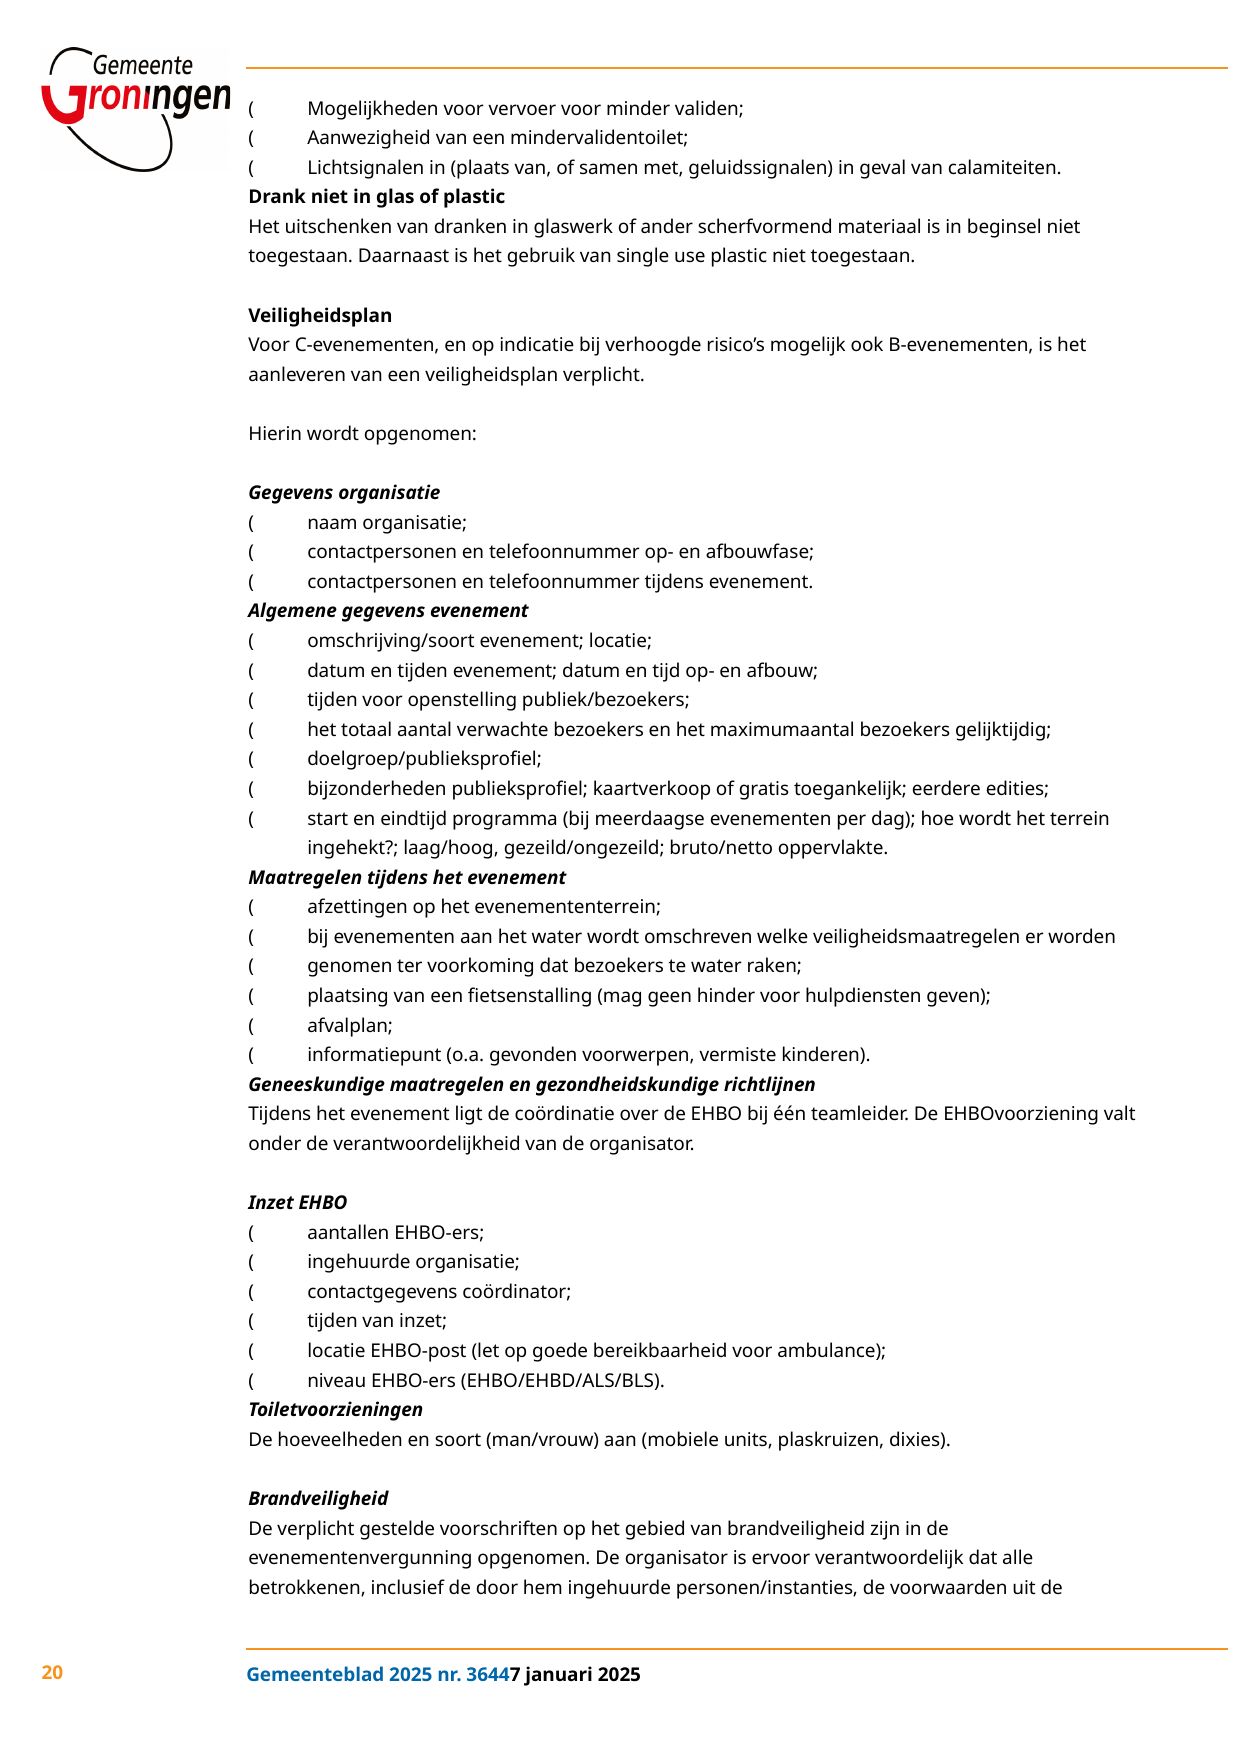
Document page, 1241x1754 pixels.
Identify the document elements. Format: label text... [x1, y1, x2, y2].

picture [41, 47, 231, 172]
text Voor C-evenementen, en op indicatie bij verhoogde risico’s mogelijk ook B-evenementen, is het aanleveren van een veiligheidsplan verplicht. [248, 331, 1152, 387]
list bijzonderheden publieksprofiel; kaartverkoop of gratis toegankelijk; eerdere edities; [248, 775, 1152, 801]
list start en eindtijd programma (bij meerdaagse evenementen per dag); hoe wordt het terrein ingehekt?; laag/hoog, gezeild/ongezeild; bruto/netto oppervlakte. [248, 805, 1152, 860]
text Algemene gegevens evenement [248, 598, 1152, 623]
text Geneeskundige maatregelen en gezondheidskundige richtlijnen [248, 1071, 1152, 1097]
text Gegevens organisatie [248, 479, 1152, 505]
list contactgegevens coördinator; [248, 1278, 1152, 1304]
list afzettingen op het evenemententerrein; [248, 893, 1152, 919]
list doelgroep/publieksprofiel; [248, 746, 1152, 771]
text Veiligheidsplan [248, 302, 1152, 328]
list Mogelijkheden voor vervoer voor minder validen; [248, 95, 1152, 121]
text Inzet EHBO [248, 1189, 1152, 1215]
list tijden voor openstelling publiek/bezoekers; [248, 686, 1152, 712]
list bij evenementen aan het water wordt omschreven welke veiligheidsmaatregelen er worden [248, 923, 1152, 949]
text Het uitschenken van dranken in glaswerk of ander scherfvormend materiaal is in beginsel niet toegestaan. Daarnaast is het gebruik van single use plastic niet toegestaan. [248, 213, 1152, 268]
list afvalplan; [248, 1012, 1152, 1038]
list Lichtsignalen in (plaats van, of samen met, geluidssignalen) in geval van calamiteiten. [248, 154, 1152, 180]
list tijden van inzet; [248, 1308, 1152, 1333]
list contactpersonen en telefoonnummer tijdens evenement. [248, 568, 1152, 594]
list naam organisatie; [248, 509, 1152, 535]
list informatiepunt (o.a. gevonden voorwerpen, vermiste kinderen). [248, 1041, 1152, 1067]
list datum en tijden evenement; datum en tijd op- en afbouw; [248, 657, 1152, 683]
text Maatregelen tijdens het evenement [248, 864, 1152, 890]
text Tijdens het evenement ligt de coördinatie over de EHBO bij één teamleider. De EHBOvoorziening valt onder de verantwoordelijkheid van de organisator. [248, 1101, 1152, 1156]
list niveau EHBO-ers (EHBO/EHBD/ALS/BLS). [248, 1367, 1152, 1393]
text Drank niet in glas of plastic [248, 183, 1152, 209]
list locatie EHBO-post (let op goede bereikbaarheid voor ambulance); [248, 1337, 1152, 1363]
list genomen ter voorkoming dat bezoekers te water raken; [248, 953, 1152, 978]
list aantallen EHBO-ers; [248, 1219, 1152, 1245]
text Toiletvoorzieningen [248, 1396, 1152, 1422]
list contactpersonen en telefoonnummer op- en afbouwfase; [248, 538, 1152, 564]
text Hierin wordt opgenomen: [248, 420, 1152, 446]
list ingehuurde organisatie; [248, 1248, 1152, 1274]
text Brandveiligheid [248, 1485, 1152, 1511]
list Aanwezigheid van een mindervalidentoilet; [248, 124, 1152, 150]
text De hoeveelheden en soort (man/vrouw) aan (mobiele units, plaskruizen, dixies). [248, 1426, 1152, 1452]
text De verplicht gestelde voorschriften op het gebied van brandveiligheid zijn in de evenementenvergunning opgenomen. De organisator is ervoor verantwoordelijk dat alle betrokkenen, inclusief de door hem ingehuurde personen/instanties, de voorwaarden uit de [248, 1515, 1152, 1600]
list het totaal aantal verwachte bezoekers en het maximumaantal bezoekers gelijktijdig; [248, 716, 1152, 742]
list plaatsing van een fietsenstalling (mag geen hinder voor hulpdiensten geven); [248, 982, 1152, 1008]
list omschrijving/soort evenement; locatie; [248, 627, 1152, 653]
